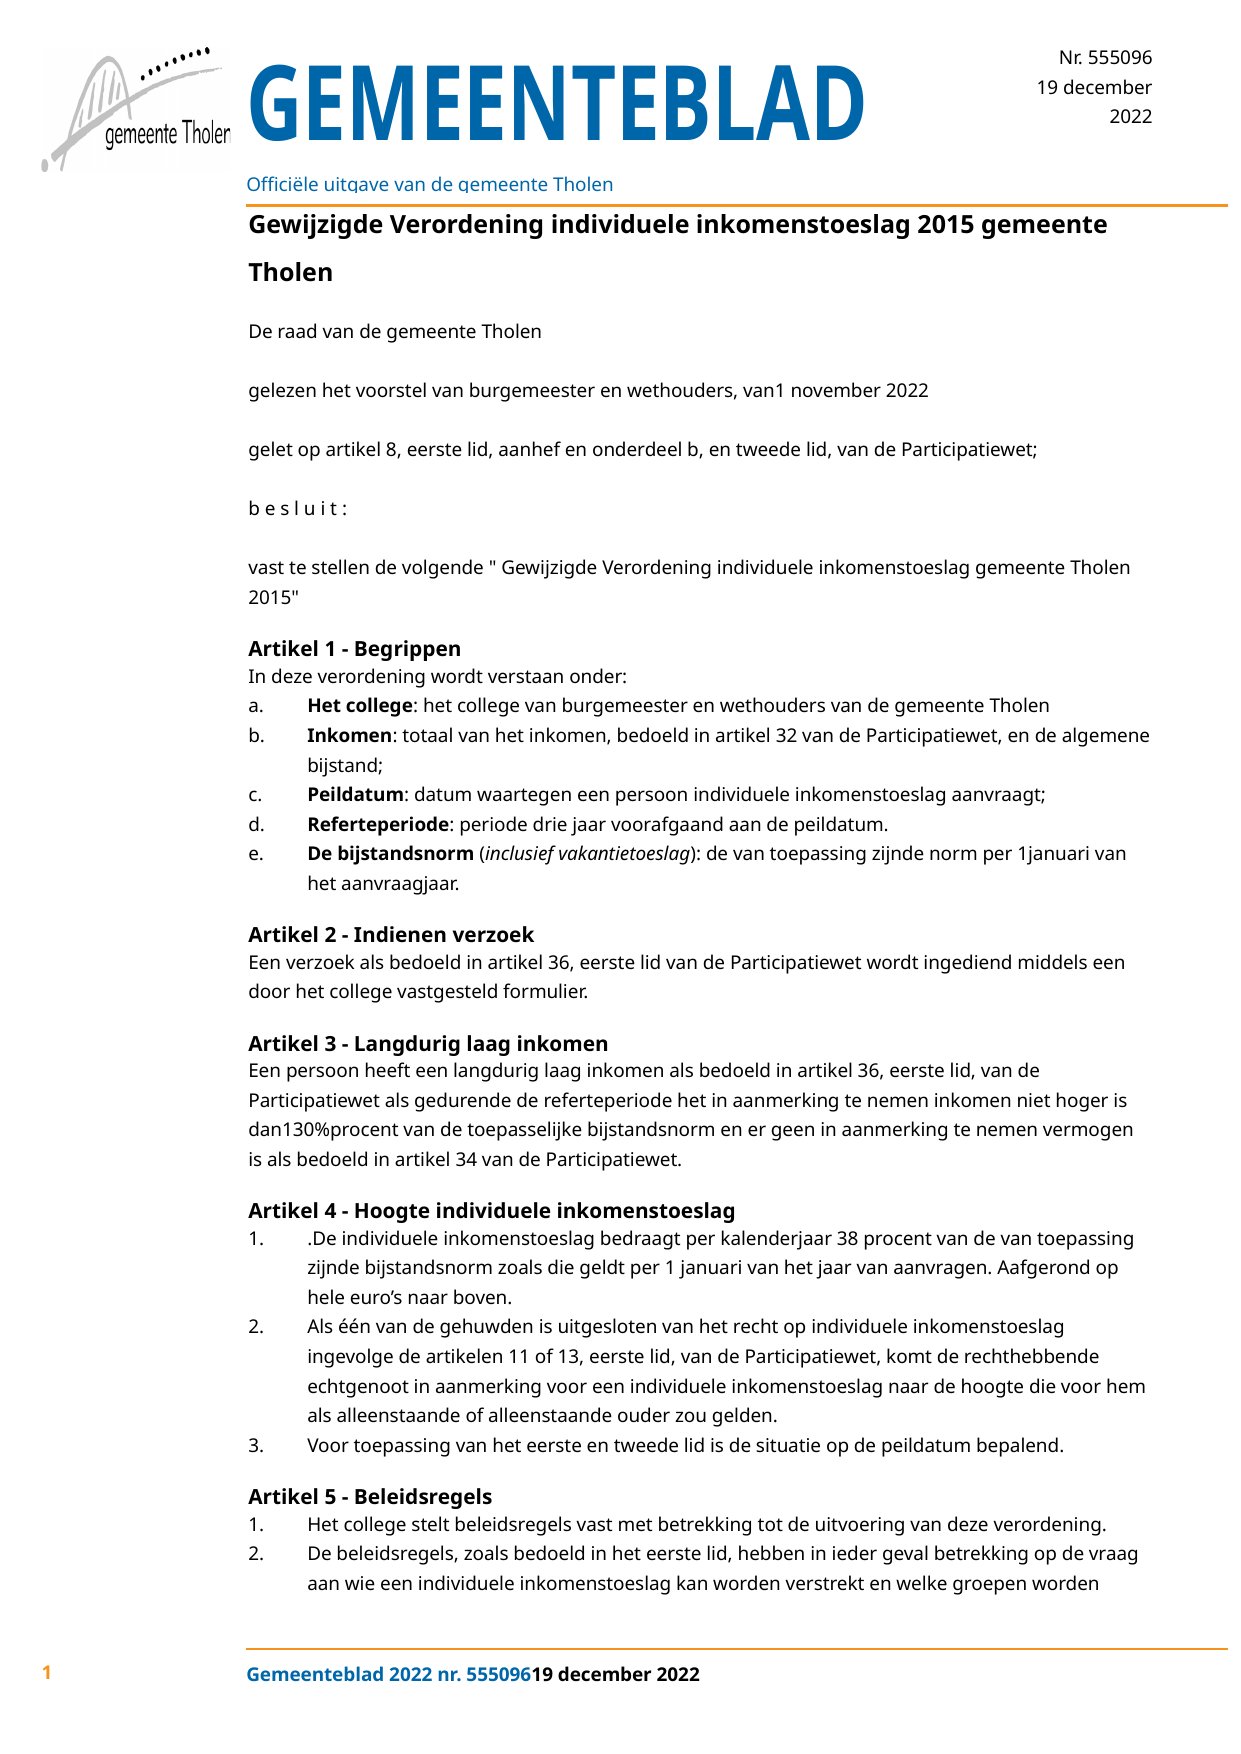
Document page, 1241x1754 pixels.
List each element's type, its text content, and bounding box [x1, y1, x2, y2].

list De beleidsregels, zoals bedoeld in het eerste lid, hebben in ieder geval betrekking op de vraag aan wie een individuele inkomenstoeslag kan worden verstrekt en welke groepen worden [248, 1541, 1152, 1596]
text Artikel 3 - Langdurig laag inkomen [248, 1029, 1152, 1057]
list Inkomen: totaal van het inkomen, bedoeld in artikel 32 van de Participatiewet, en de algemene bijstand; [248, 722, 1152, 777]
picture [41, 47, 231, 172]
list Referteperiode: periode drie jaar voorafgaand aan de peildatum. [248, 811, 1152, 837]
text b e s l u i t : [248, 495, 1152, 521]
list .De individuele inkomenstoeslag bedraagt per kalenderjaar 38 procent van de van toepassing zijnde bijstandsnorm zoals die geldt per 1 januari van het jaar van aanvragen. Aafgerond op hele euro’s naar boven. [248, 1225, 1152, 1310]
text Een verzoek als bedoeld in artikel 36, eerste lid van de Participatiewet wordt ingediend middels een door het college vastgesteld formulier. [248, 949, 1152, 1004]
text vast te stellen de volgende " Gewijzigde Verordening individuele inkomenstoeslag gemeente Tholen 2015" [248, 554, 1152, 610]
text Artikel 1 - Begrippen [248, 634, 1152, 663]
list Voor toepassing van het eerste en tweede lid is de situatie op de peildatum bepalend. [248, 1432, 1152, 1458]
text gelet op artikel 8, eerste lid, aanhef en onderdeel b, en tweede lid, van de Participatiewet; [248, 436, 1152, 462]
text Artikel 2 - Indienen verzoek [248, 921, 1152, 949]
text Een persoon heeft een langdurig laag inkomen als bedoeld in artikel 36, eerste lid, van de Participatiewet als gedurende de referteperiode het in aanmerking te nemen inkomen niet hoger is dan130%procent van de toepasselijke bijstandsnorm en er geen in aanmerking te nemen vermogen is als bedoeld in artikel 34 van de Participatiewet. [248, 1057, 1152, 1172]
list De bijstandsnorm (inclusief vakantietoeslag): de van toepassing zijnde norm per 1januari van het aanvraagjaar. [248, 841, 1152, 896]
list Het college: het college van burgemeester en wethouders van de gemeente Tholen [248, 693, 1152, 718]
list Peildatum: datum waartegen een persoon individuele inkomenstoeslag aanvraagt; [248, 781, 1152, 807]
list Het college stelt beleidsregels vast met betrekking tot de uitvoering van deze verordening. [248, 1511, 1152, 1537]
text gelezen het voorstel van burgemeester en wethouders, van1 november 2022 [248, 377, 1152, 403]
list Als één van de gehuwden is uitgesloten van het recht op individuele inkomenstoeslag ingevolge de artikelen 11 of 13, eerste lid, van de Participatiewet, komt de rechthebbende echtgenoot in aanmerking voor een individuele inkomenstoeslag naar de hoogte die voor hem als alleenstaande of alleenstaande ouder zou gelden. [248, 1314, 1152, 1428]
text Artikel 4 - Hoogte individuele inkomenstoeslag [248, 1197, 1152, 1225]
text In deze verordening wordt verstaan onder: [248, 663, 1152, 689]
text De raad van de gemeente Tholen [248, 318, 1152, 344]
text Artikel 5 - Beleidsregels [248, 1482, 1152, 1511]
text Gewijzigde Verordening individuele inkomenstoeslag 2015 gemeente Tholen [248, 207, 1152, 288]
